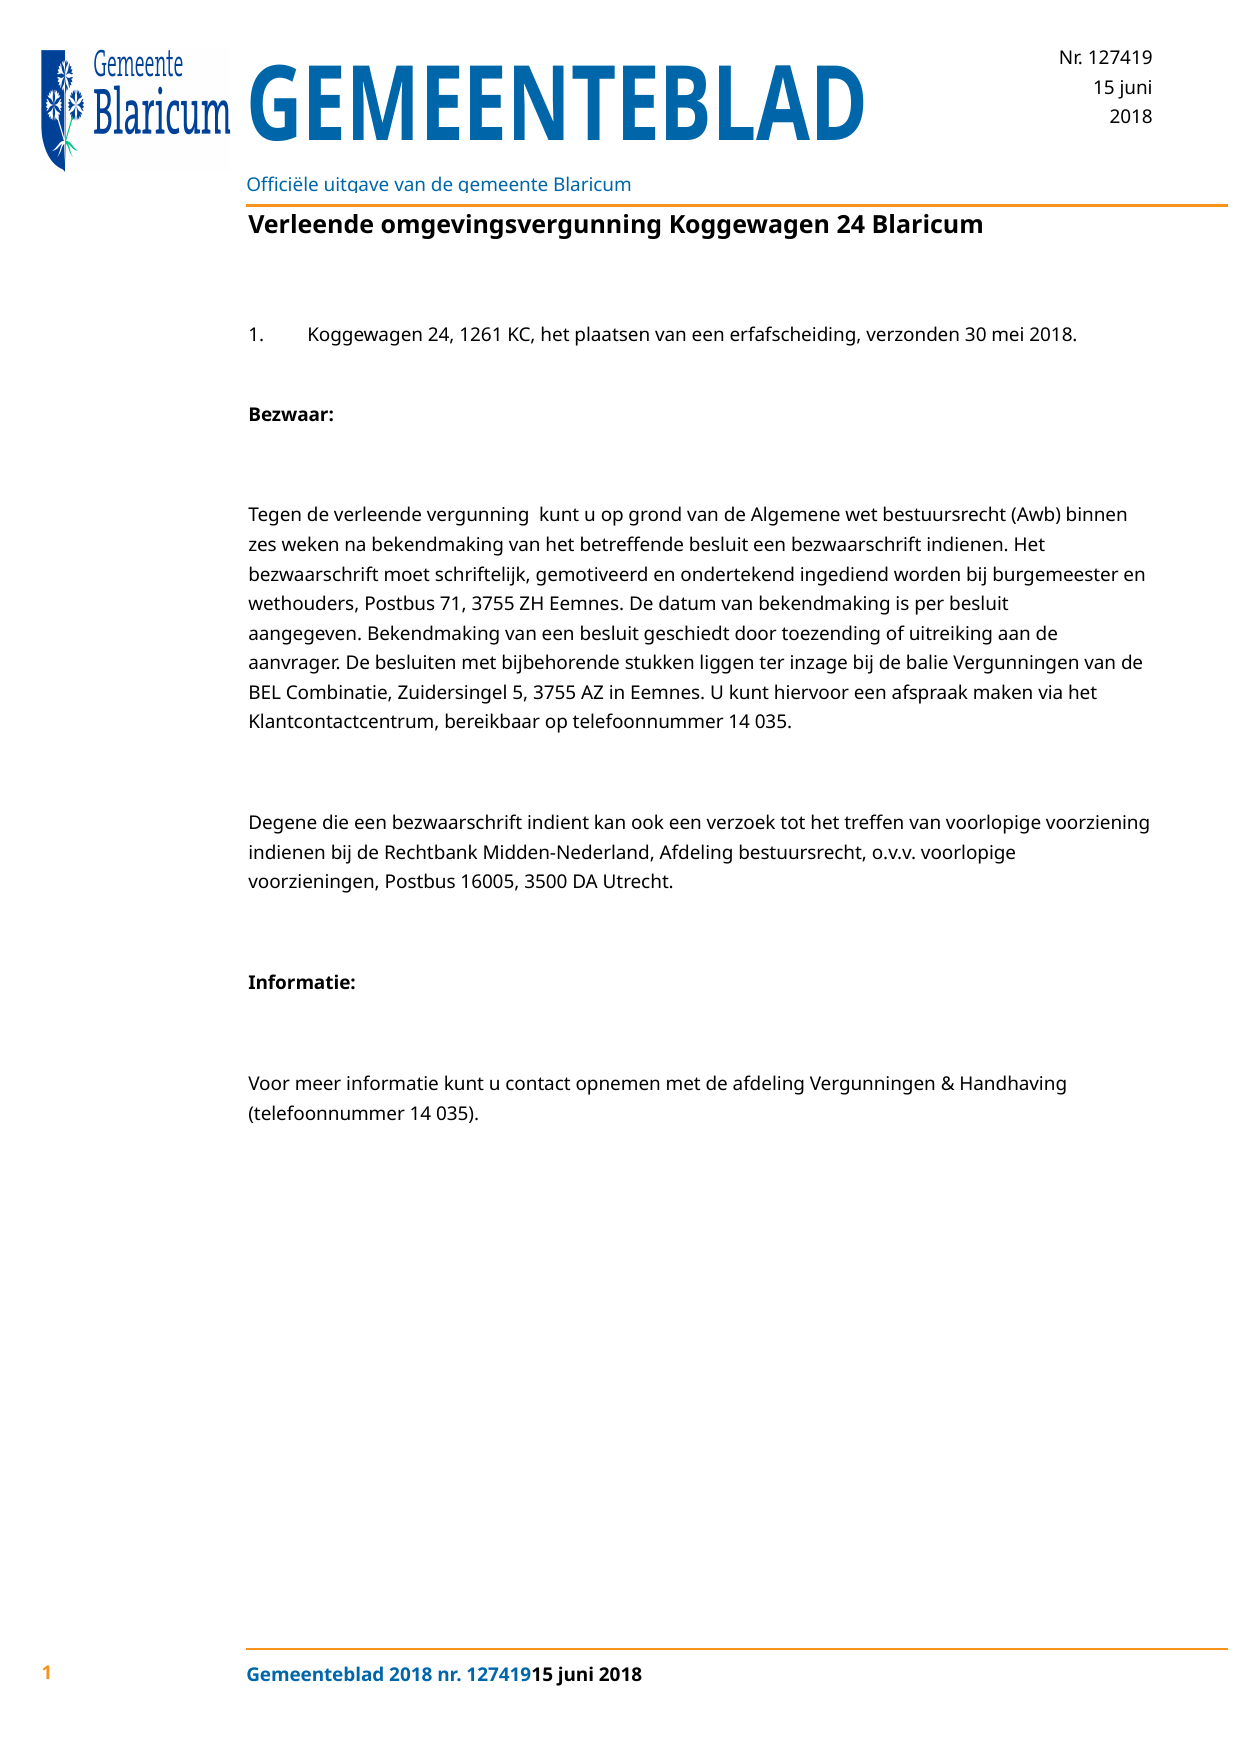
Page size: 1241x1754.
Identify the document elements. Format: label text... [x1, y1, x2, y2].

picture [41, 47, 231, 172]
text Voor meer informatie kunt u contact opnemen met de afdeling Vergunningen & Handhaving (telefoonnummer 14 035). [248, 1070, 1152, 1126]
text Verleende omgevingsvergunning Koggewagen 24 Blaricum [248, 207, 1152, 241]
text Degene die een bezwaarschrift indient kan ook een verzoek tot het treffen van voorlopige voorziening indienen bij de Rechtbank Midden-Nederland, Afdeling bestuursrecht, o.v.v. voorlopige voorzieningen, Postbus 16005, 3500 DA Utrecht. [248, 809, 1152, 894]
text Informatie: [248, 969, 1152, 995]
text Tegen de verleende vergunning kunt u op grond van de Algemene wet bestuursrecht (Awb) binnen zes weken na bekendmaking van het betreffende besluit een bezwaarschrift indienen. Het bezwaarschrift moet schriftelijk, gemotiveerd en ondertekend ingediend worden bij burgemeester en wethouders, Postbus 71, 3755 ZH Eemnes. De datum van bekendmaking is per besluit aangegeven. Bekendmaking van een besluit geschiedt door toezending of uitreiking aan de aanvrager. De besluiten met bijbehorende stukken liggen ter inzage bij de balie Vergunningen van de BEL Combinatie, Zuidersingel 5, 3755 AZ in Eemnes. U kunt hiervoor een afspraak maken via het Klantcontactcentrum, bereikbaar op telefoonnummer 14 035. [248, 502, 1152, 734]
list Koggewagen 24, 1261 KC, het plaatsen van een erfafscheiding, verzonden 30 mei 2018. [248, 321, 1152, 346]
text Bezwaar: [248, 401, 1152, 426]
